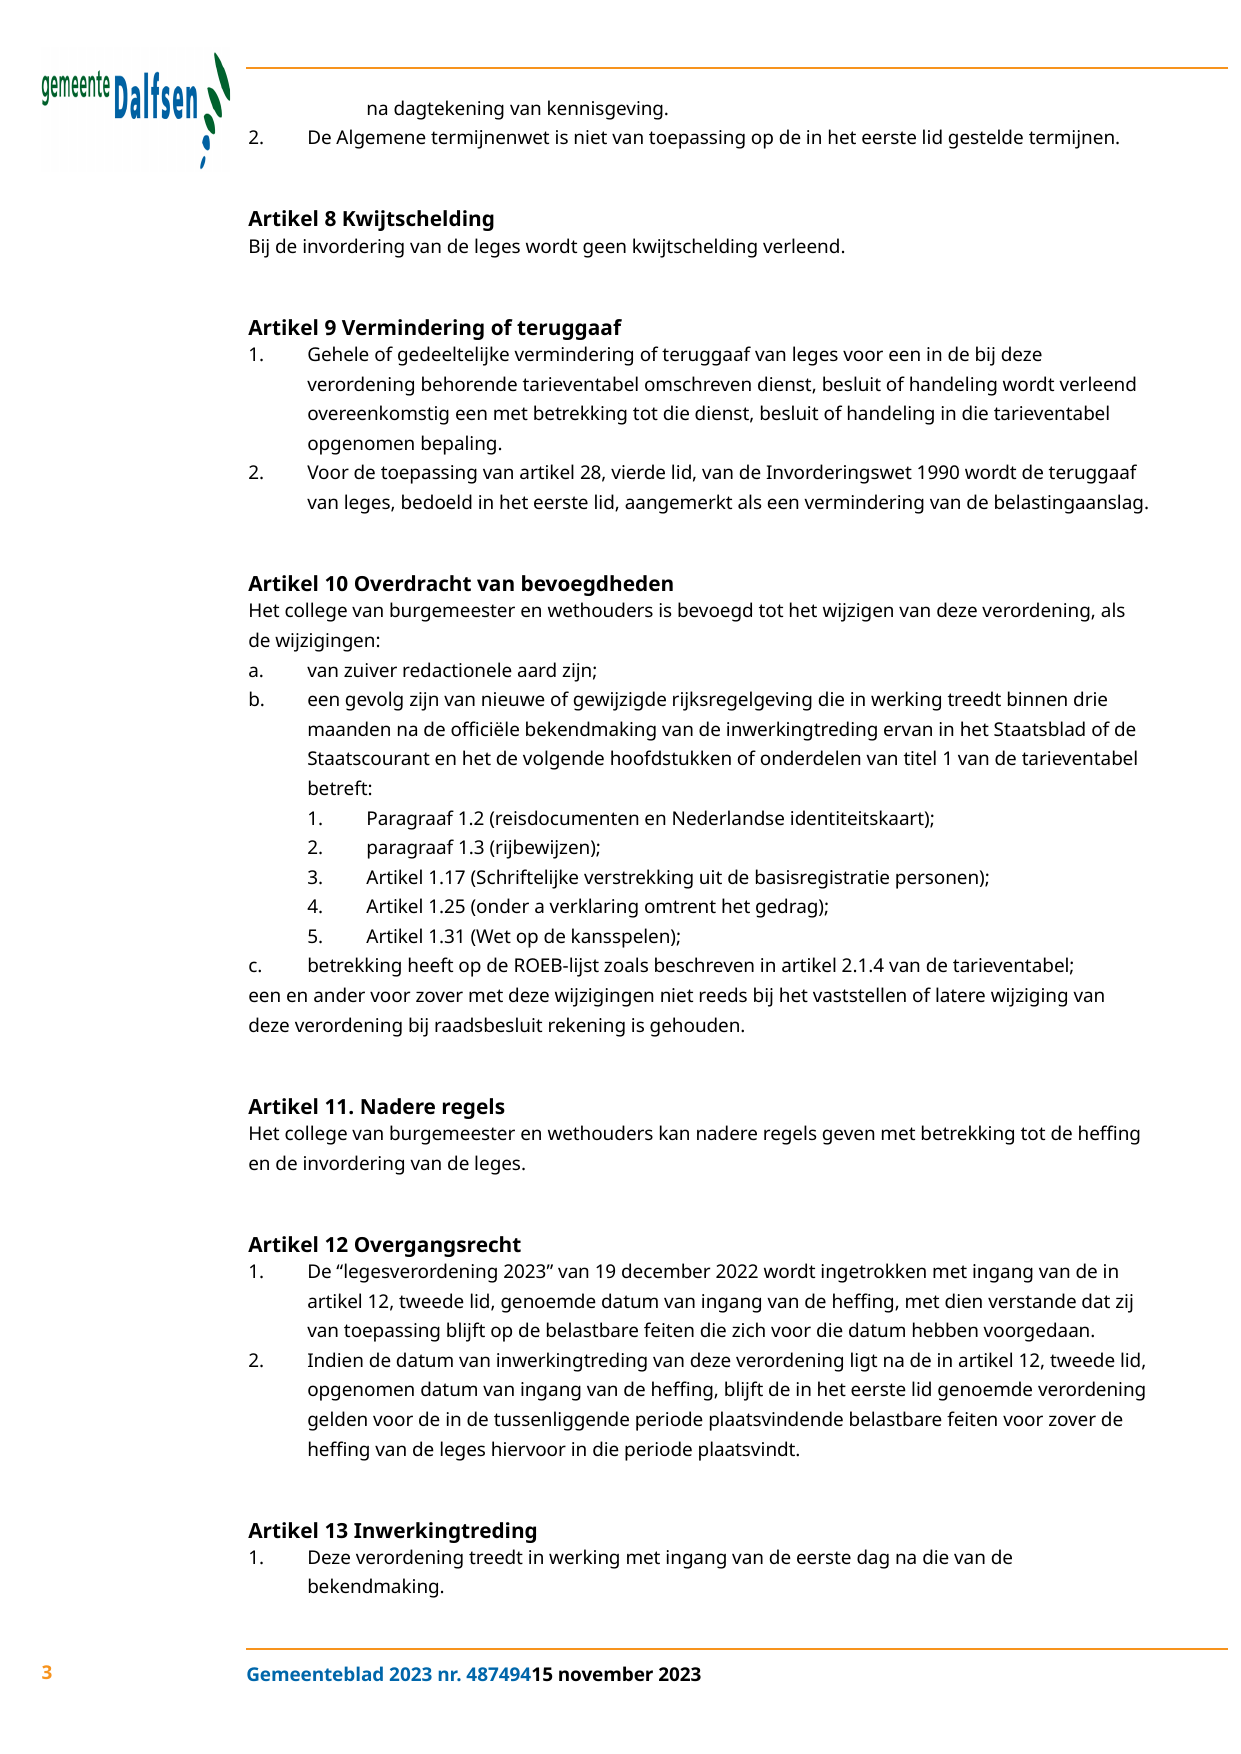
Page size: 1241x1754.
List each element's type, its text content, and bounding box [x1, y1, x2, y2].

text Artikel 10 Overdracht van bevoegdheden [248, 569, 1152, 598]
list Gehele of gedeeltelijke vermindering of teruggaaf van leges voor een in de bij deze verordening behorende tarieventabel omschreven dienst, besluit of handeling wordt verleend overeenkomstig een met betrekking tot die dienst, besluit of handeling in die tarieventabel opgenomen bepaling. [248, 341, 1152, 456]
list van zuiver redactionele aard zijn; [248, 657, 1152, 682]
list Paragraaf 1.2 (reisdocumenten en Nederlandse identiteitskaart); [307, 805, 1152, 830]
list betrekking heeft op de ROEB-lijst zoals beschreven in artikel 2.1.4 van de tarieventabel; [248, 953, 1152, 978]
list Artikel 1.25 (onder a verklaring omtrent het gedrag); [307, 893, 1152, 919]
text Het college van burgemeester en wethouders is bevoegd tot het wijzigen van deze verordening, als de wijzigingen: [248, 598, 1152, 653]
list Indien de datum van inwerkingtreding van deze verordening ligt na de in artikel 12, tweede lid, opgenomen datum van ingang van de heffing, blijft de in het eerste lid genoemde verordening gelden voor de in de tussenliggende periode plaatsvindende belastbare feiten voor zover de heffing van de leges hiervoor in die periode plaatsvindt. [248, 1347, 1152, 1461]
list een gevolg zijn van nieuwe of gewijzigde rijksregelgeving die in werking treedt binnen drie maanden na de officiële bekendmaking van de inwerkingtreding ervan in het Staatsblad of de Staatscourant en het de volgende hoofdstukken of onderdelen van titel 1 van de tarieventabel betreft: [248, 686, 1152, 801]
list De Algemene termijnenwet is niet van toepassing op de in het eerste lid gestelde termijnen. [248, 124, 1152, 150]
list Voor de toepassing van artikel 28, vierde lid, van de Invorderingswet 1990 wordt de teruggaaf van leges, bedoeld in het eerste lid, aangemerkt als een vermindering van de belastingaanslag. [248, 459, 1152, 515]
text Het college van burgemeester en wethouders kan nadere regels geven met betrekking tot de heffing en de invordering van de leges. [248, 1120, 1152, 1176]
text Artikel 13 Inwerkingtreding [248, 1516, 1152, 1544]
list paragraaf 1.3 (rijbewijzen); [307, 834, 1152, 860]
text Artikel 12 Overgangsrecht [248, 1230, 1152, 1258]
text Artikel 11. Nadere regels [248, 1092, 1152, 1120]
list Artikel 1.31 (Wet op de kansspelen); [307, 923, 1152, 949]
text Artikel 9 Vermindering of teruggaaf [248, 313, 1152, 341]
list na dagtekening van kennisgeving. [307, 95, 1152, 121]
text een en ander voor zover met deze wijzigingen niet reeds bij het vaststellen of latere wijziging van deze verordening bij raadsbesluit rekening is gehouden. [248, 982, 1152, 1037]
list De “legesverordening 2023” van 19 december 2022 wordt ingetrokken met ingang van de in artikel 12, tweede lid, genoemde datum van ingang van de heffing, met dien verstande dat zij van toepassing blijft op de belastbare feiten die zich voor die datum hebben voorgedaan. [248, 1258, 1152, 1343]
picture [41, 47, 231, 172]
text Bij de invordering van de leges wordt geen kwijtschelding verleend. [248, 233, 1152, 258]
list Deze verordening treedt in werking met ingang van de eerste dag na die van de bekendmaking. [248, 1544, 1152, 1599]
list Artikel 1.17 (Schriftelijke verstrekking uit de basisregistratie personen); [307, 864, 1152, 889]
text Artikel 8 Kwijtschelding [248, 204, 1152, 233]
